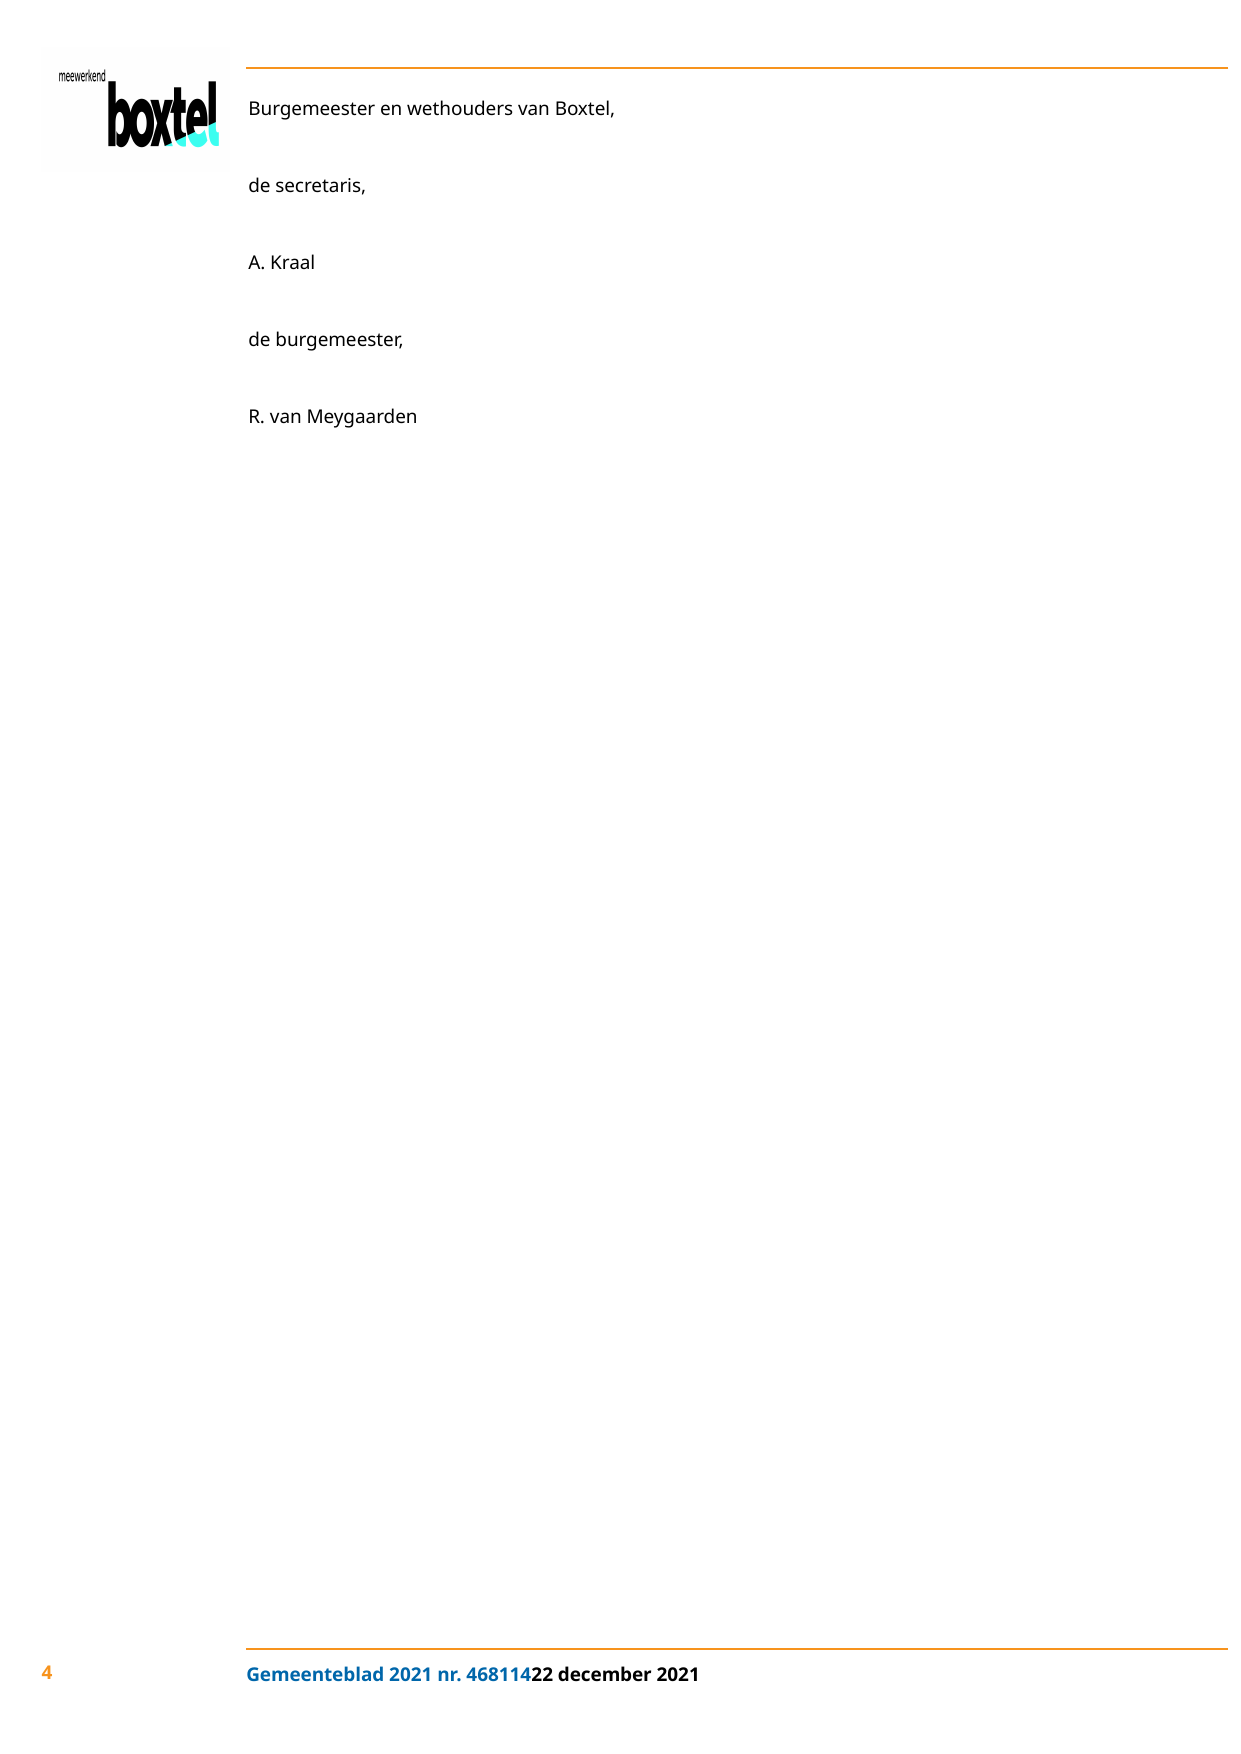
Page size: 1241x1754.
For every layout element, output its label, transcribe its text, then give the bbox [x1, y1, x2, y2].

text Burgemeester en wethouders van Boxtel, [248, 95, 1152, 121]
text R. van Meygaarden [248, 403, 1152, 429]
picture [41, 47, 231, 172]
text A. Kraal [248, 249, 1152, 275]
text de secretaris, [248, 172, 1152, 198]
text de burgemeester, [248, 326, 1152, 352]
